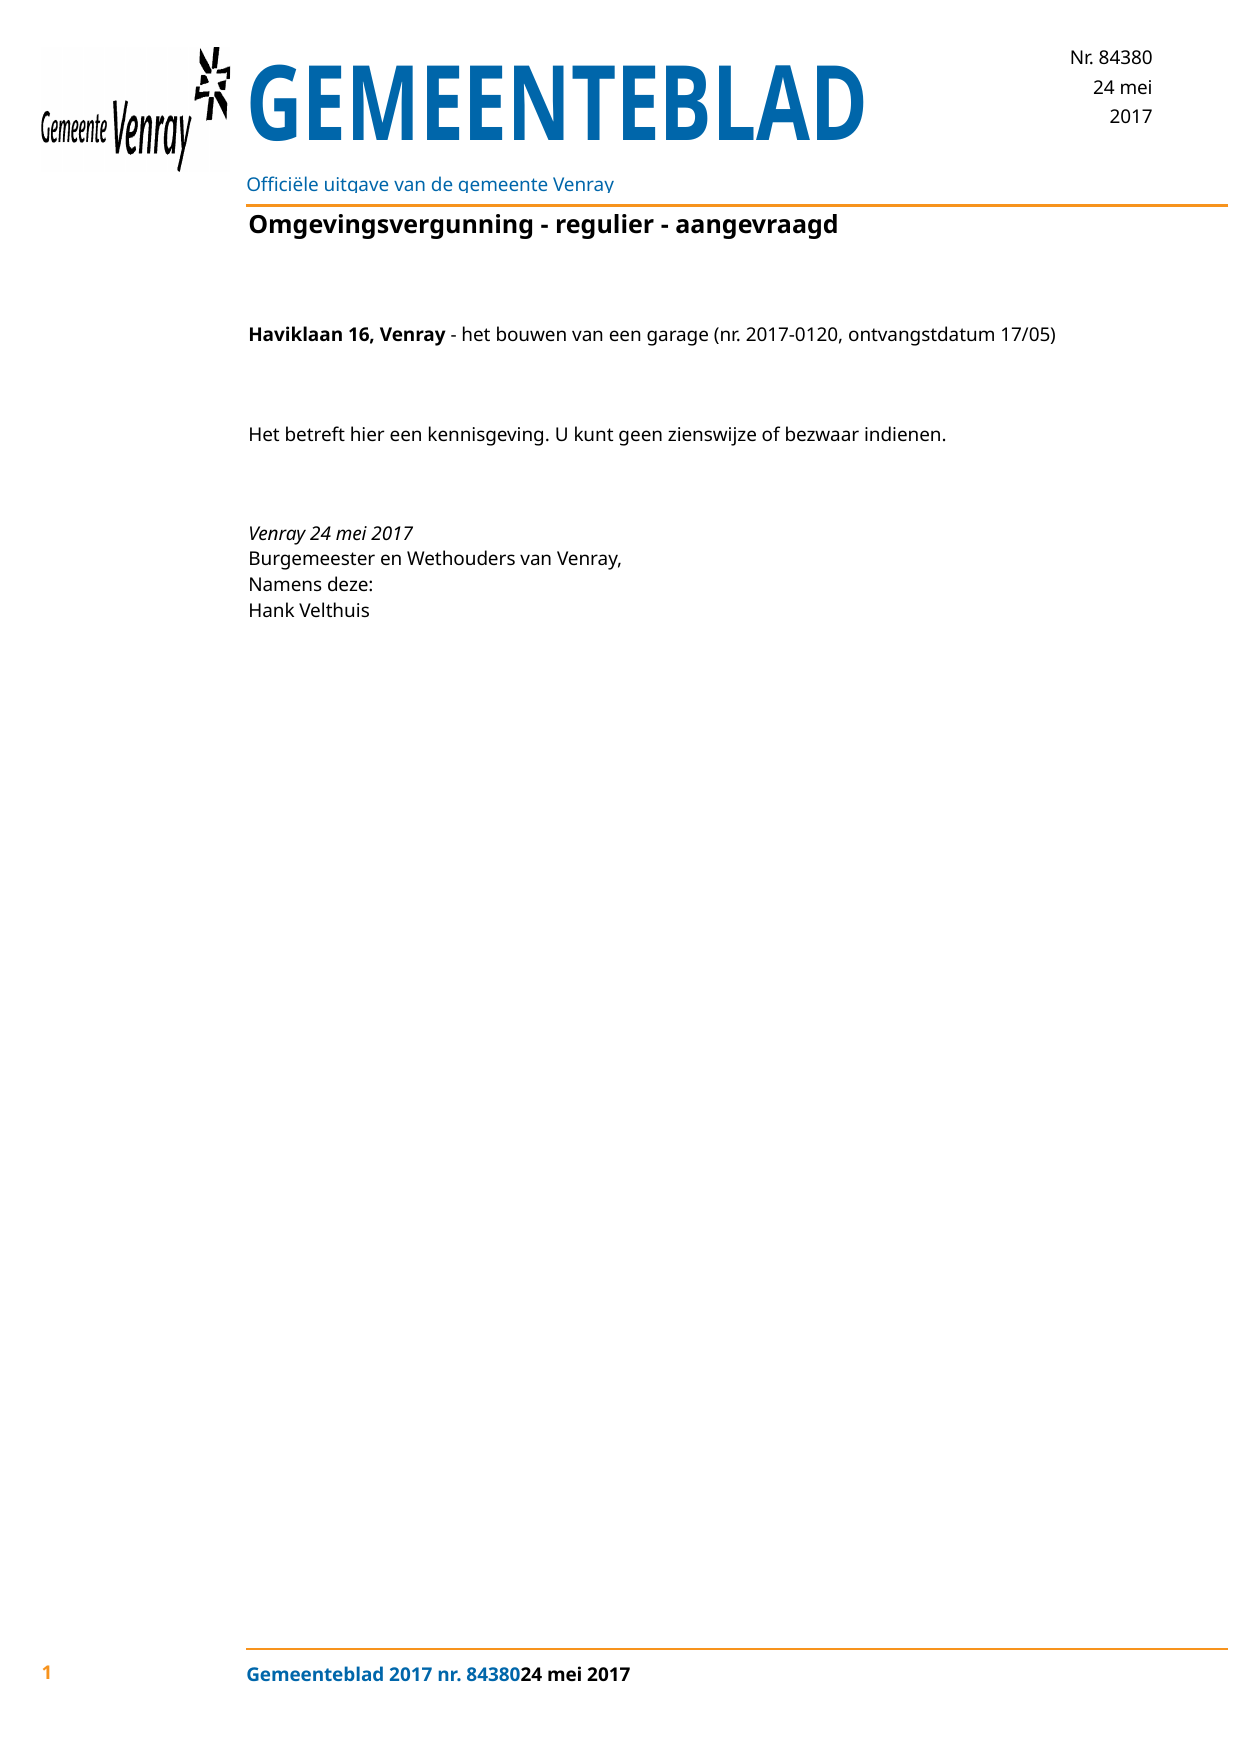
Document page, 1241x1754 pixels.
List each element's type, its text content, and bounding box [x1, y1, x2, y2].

text Het betreft hier een kennisgeving. U kunt geen zienswijze of bezwaar indienen. [248, 422, 1152, 447]
text Venray 24 mei 2017 [248, 520, 1152, 546]
text Haviklaan 16, Venray - het bouwen van een garage (nr. 2017-0120, ontvangstdatum 17/05) [248, 321, 1152, 346]
text Hank Velthuis [248, 597, 1152, 623]
text Namens deze: [248, 571, 1152, 597]
picture [41, 47, 231, 172]
text Omgevingsvergunning - regulier - aangevraagd [248, 207, 1152, 241]
text Burgemeester en Wethouders van Venray, [248, 546, 1152, 571]
